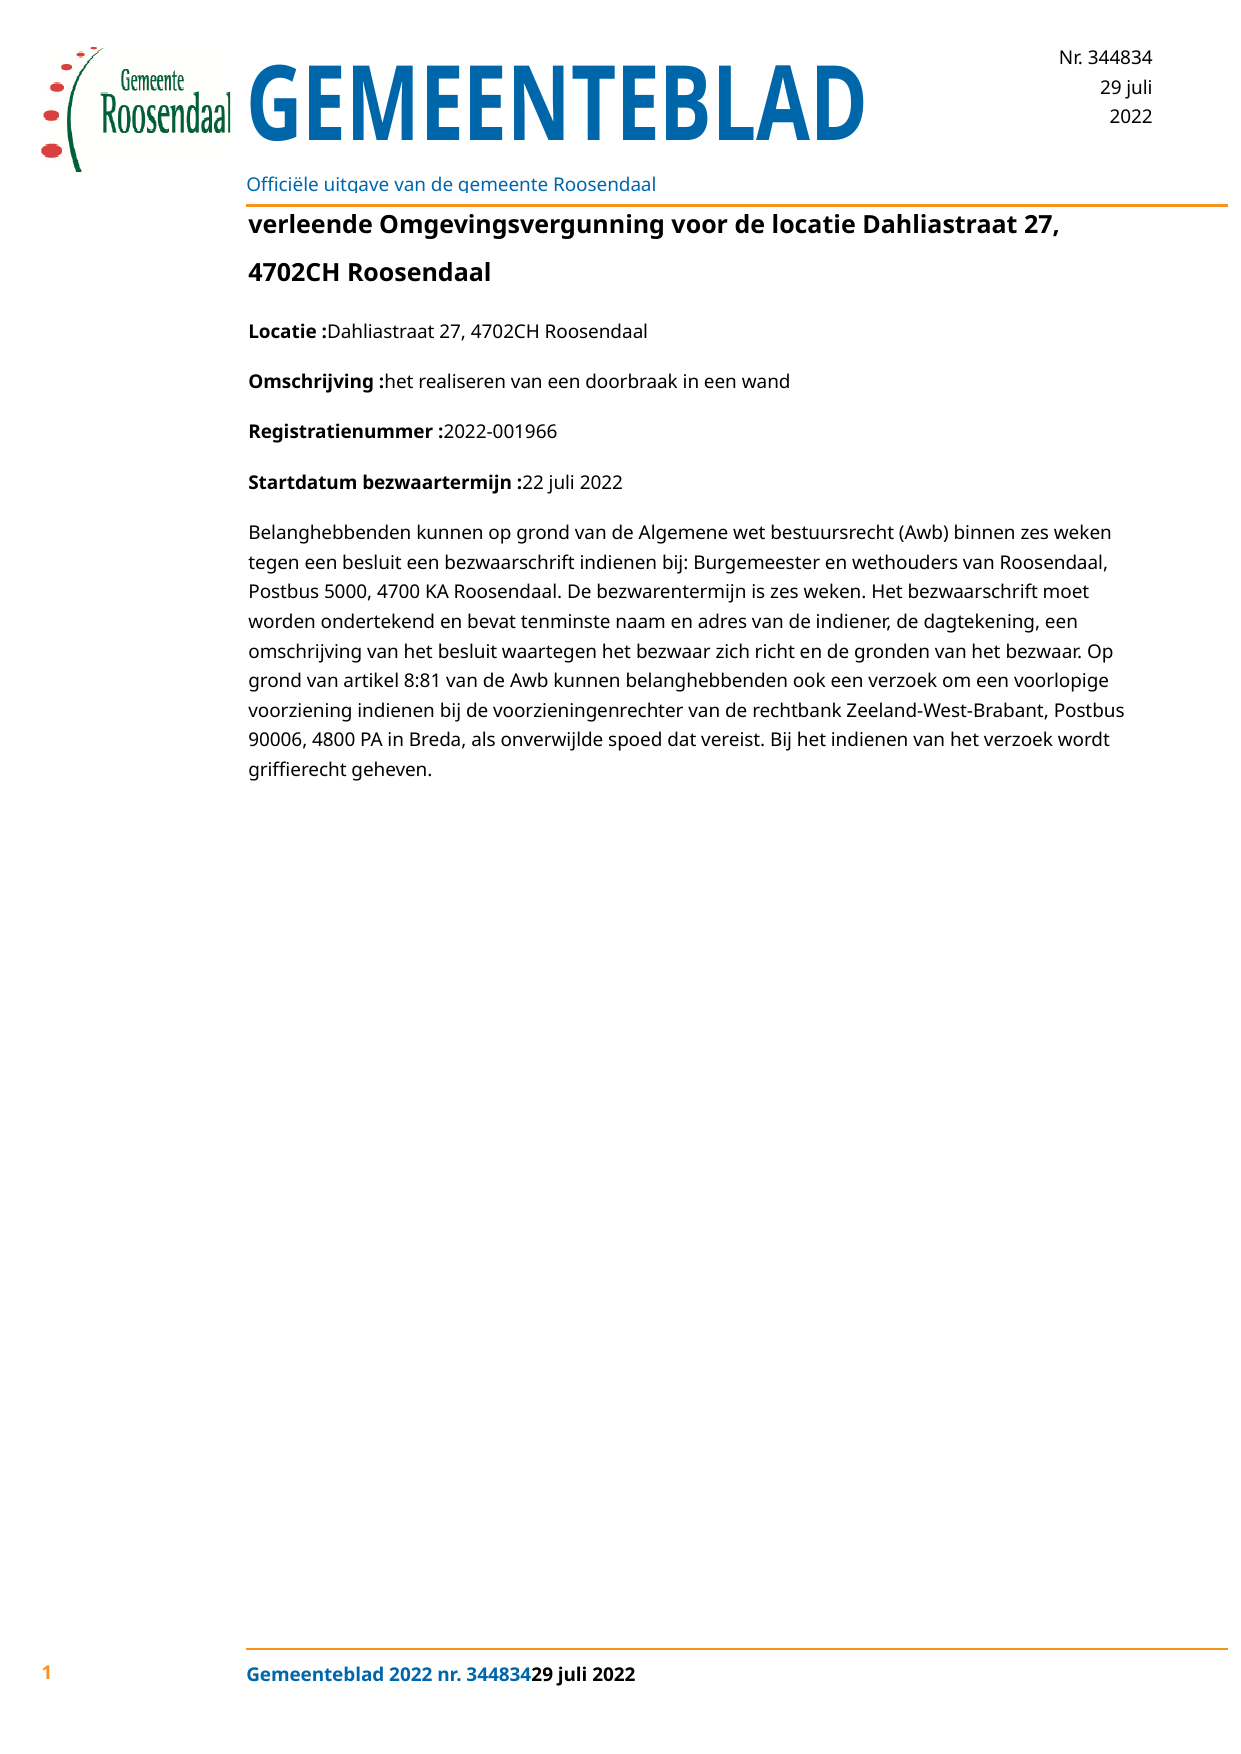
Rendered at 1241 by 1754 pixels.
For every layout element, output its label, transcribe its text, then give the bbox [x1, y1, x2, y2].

text Belanghebbenden kunnen op grond van de Algemene wet bestuursrecht (Awb) binnen zes weken tegen een besluit een bezwaarschrift indienen bij: Burgemeester en wethouders van Roosendaal, Postbus 5000, 4700 KA Roosendaal. De bezwarentermijn is zes weken. Het bezwaarschrift moet worden ondertekend en bevat tenminste naam en adres van de indiener, de dagtekening, een omschrijving van het besluit waartegen het bezwaar zich richt en de gronden van het bezwaar. Op grond van artikel 8:81 van de Awb kunnen belanghebbenden ook een verzoek om een voorlopige voorziening indienen bij de voorzieningenrechter van de rechtbank Zeeland-West-Brabant, Postbus 90006, 4800 PA in Breda, als onverwijlde spoed dat vereist. Bij het indienen van het verzoek wordt griffierecht geheven. [248, 519, 1152, 782]
picture [41, 47, 231, 172]
text Registratienummer :2022-001966 [248, 419, 1152, 444]
text Locatie :Dahliastraat 27, 4702CH Roosendaal [248, 318, 1152, 344]
text Omschrijving :het realiseren van een doorbraak in een wand [248, 368, 1152, 394]
text verleende Omgevingsvergunning voor de locatie Dahliastraat 27, 4702CH Roosendaal [248, 207, 1152, 288]
text Startdatum bezwaartermijn :22 juli 2022 [248, 469, 1152, 495]
